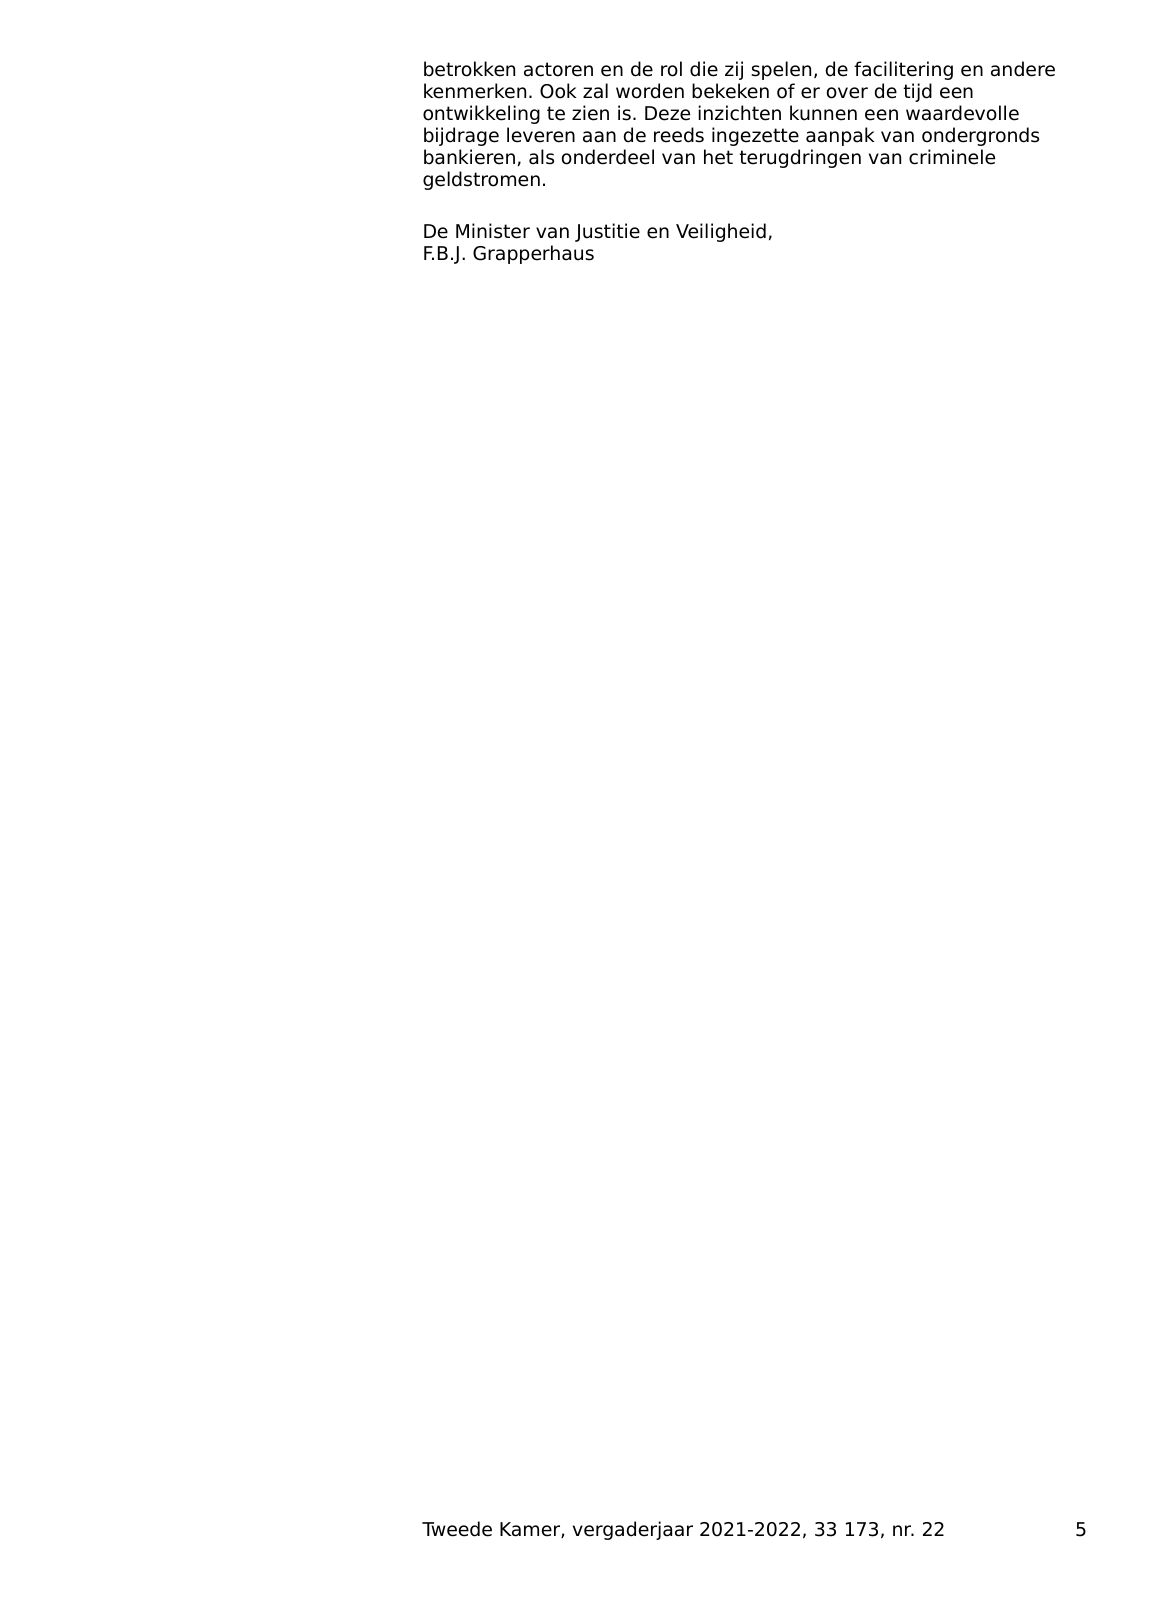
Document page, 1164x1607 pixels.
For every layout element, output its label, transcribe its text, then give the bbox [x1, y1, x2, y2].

text De Minister van Justitie en Veiligheid, F.B.J. Grapperhaus [422, 221, 1087, 265]
text betrokken actoren en de rol die zij spelen, de facilitering en andere kenmerken. Ook zal worden bekeken of er over de tijd een ontwikkeling te zien is. Deze inzichten kunnen een waardevolle bijdrage leveren aan de reeds ingezette aanpak van ondergronds bankieren, als onderdeel van het terugdringen van criminele geldstromen. [422, 59, 1087, 191]
